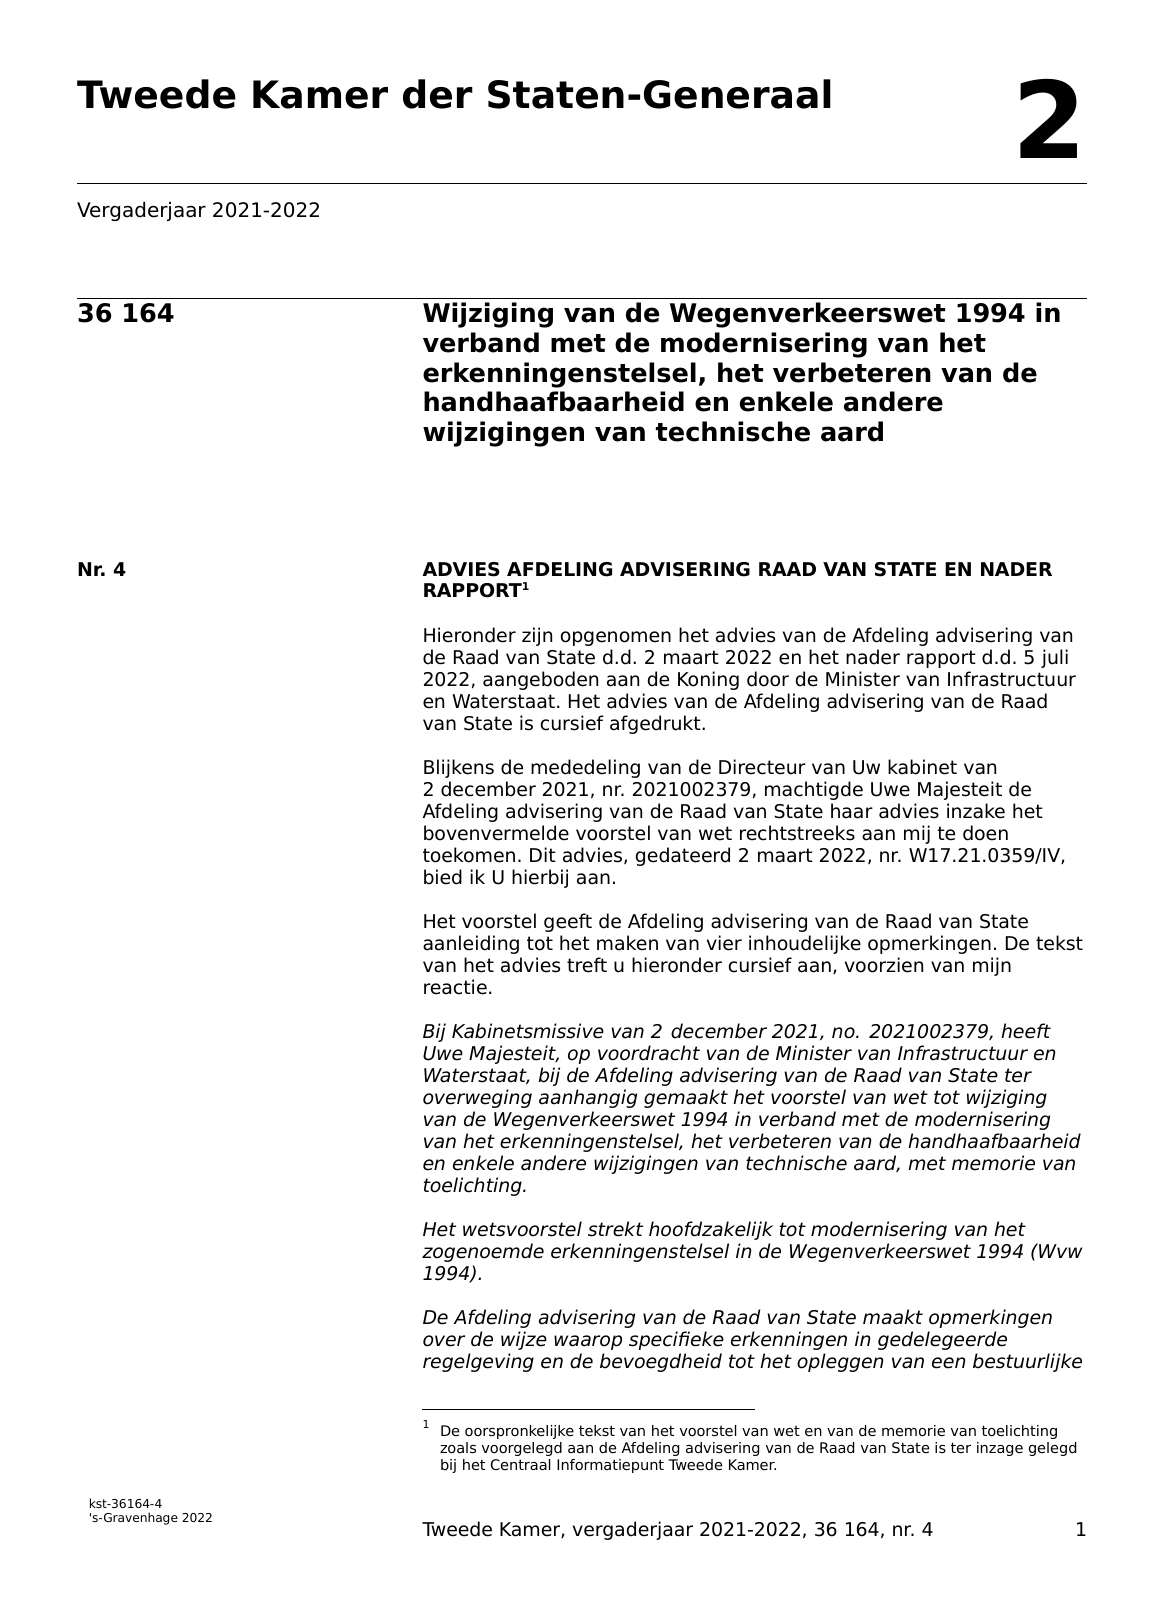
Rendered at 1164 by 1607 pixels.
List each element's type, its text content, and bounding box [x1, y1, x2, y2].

table_cell Vergaderjaar 2021-2022 [77, 184, 1087, 298]
text Hieronder zijn opgenomen het advies van de Afdeling advisering van de Raad van State d.d. 2 maart 2022 en het nader rapport d.d. 5 juli 2022, aangeboden aan de Koning door de Minister van Infrastructuur en Waterstaat. Het advies van de Afdeling advisering van de Raad van State is cursief afgedrukt. [422, 624, 1087, 734]
text Het wetsvoorstel strekt hoofdzakelijk tot modernisering van het zogenoemde erkenningenstelsel in de Wegenverkeerswet 1994 (Wvw 1994). [422, 1219, 1087, 1285]
text kst-36164-4 [88, 1497, 323, 1511]
text De oorspronkelijke tekst van het voorstel van wet en van de memorie van toelichting zoals voorgelegd aan de Afdeling advisering van de Raad van State is ter inzage gelegd bij het Centraal Informatiepunt Tweede Kamer. [422, 1418, 1087, 1474]
text De Afdeling advisering van de Raad van State maakt opmerkingen over de wijze waarop specifieke erkenningen in gedelegeerde regelgeving en de bevoegdheid tot het opleggen van een bestuurlijke [422, 1307, 1087, 1373]
text 's-Gravenhage 2022 [88, 1511, 323, 1525]
text Het voorstel geeft de Afdeling advisering van de Raad van State aanleiding tot het maken van vier inhoudelijke opmerkingen. De tekst van het advies treft u hieronder cursief aan, voorzien van mijn reactie. [422, 911, 1087, 999]
subtitle 36 164 Wijziging van de Wegenverkeerswet 1994 in verband met de modernisering van het erkenningenstelsel, het verbeteren van de handhaafbaarheid en enkele andere wijzigingen van technische aard [77, 299, 1087, 447]
text Bij Kabinetsmissive van 2 december 2021, no. 2021002379, heeft Uwe Majesteit, op voordracht van de Minister van Infrastructuur en Waterstaat, bij de Afdeling advisering van de Raad van State ter overweging aanhangig gemaakt het voorstel van wet tot wijziging van de Wegenverkeerswet 1994 in verband met de modernisering van het erkenningenstelsel, het verbeteren van de handhaafbaarheid en enkele andere wijzigingen van technische aard, met memorie van toelichting. [422, 1021, 1087, 1197]
text Blijkens de mededeling van de Directeur van Uw kabinet van 2 december 2021, nr. 2021002379, machtigde Uwe Majesteit de Afdeling advisering van de Raad van State haar advies inzake het bovenvermelde voorstel van wet rechtstreeks aan mij te doen toekomen. Dit advies, gedateerd 2 maart 2022, nr. W17.21.0359/IV, bied ik U hierbij aan. [422, 757, 1087, 888]
table_header 2 [886, 59, 1087, 183]
subtitle Nr. 4 ADVIES AFDELING ADVISERING RAAD VAN STATE EN NADER RAPPORT [77, 558, 1087, 602]
table_header Tweede Kamer der Staten-Generaal [77, 59, 886, 183]
